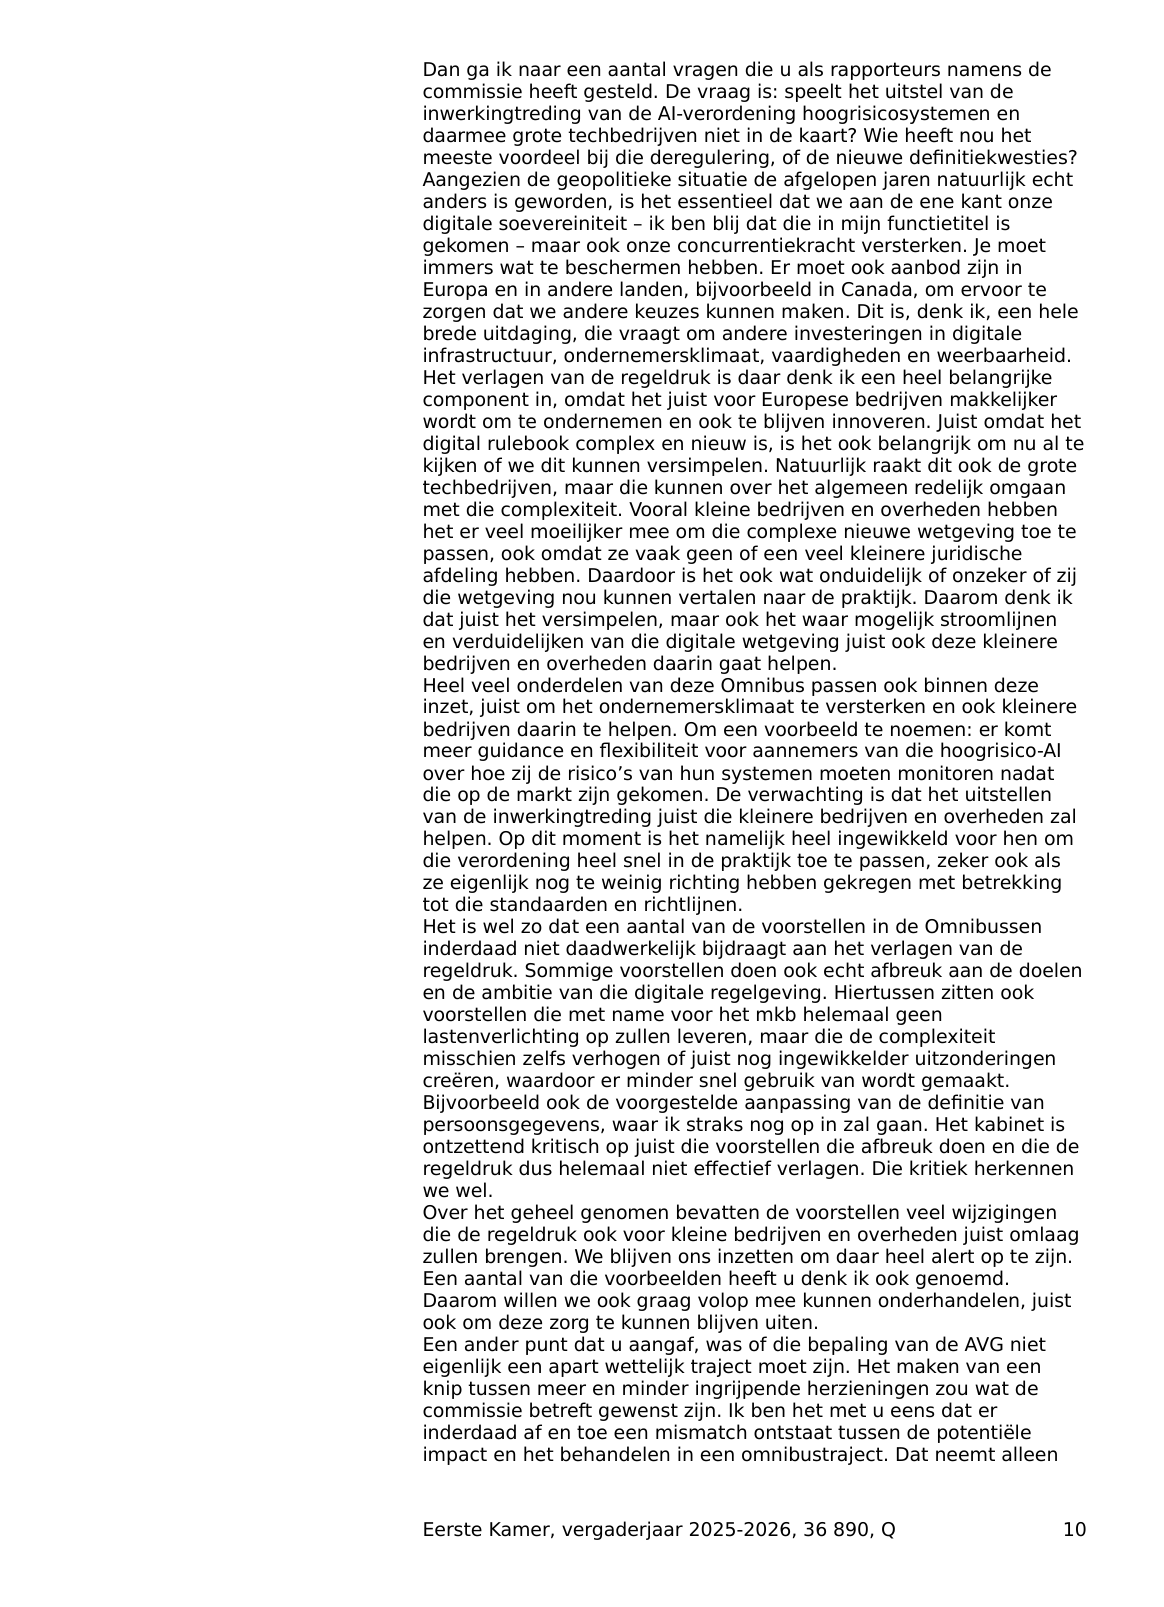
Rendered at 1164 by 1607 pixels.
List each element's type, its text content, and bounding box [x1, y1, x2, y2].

text Een ander punt dat u aangaf, was of die bepaling van de AVG niet eigenlijk een apart wettelijk traject moet zijn. Het maken van een knip tussen meer en minder ingrijpende herzieningen zou wat de commissie betreft gewenst zijn. Ik ben het met u eens dat er inderdaad af en toe een mismatch ontstaat tussen de potentiële impact en het behandelen in een omnibustraject. Dat neemt alleen [422, 1334, 1087, 1466]
text Dan ga ik naar een aantal vragen die u als rapporteurs namens de commissie heeft gesteld. De vraag is: speelt het uitstel van de inwerkingtreding van de AI-verordening hoogrisicosystemen en daarmee grote techbedrijven niet in de kaart? Wie heeft nou het meeste voordeel bij die deregulering, of de nieuwe definitiekwesties? Aangezien de geopolitieke situatie de afgelopen jaren natuurlijk echt anders is geworden, is het essentieel dat we aan de ene kant onze digitale soevereiniteit – ik ben blij dat die in mijn functietitel is gekomen – maar ook onze concurrentiekracht versterken. Je moet immers wat te beschermen hebben. Er moet ook aanbod zijn in Europa en in andere landen, bijvoorbeeld in Canada, om ervoor te zorgen dat we andere keuzes kunnen maken. Dit is, denk ik, een hele brede uitdaging, die vraagt om andere investeringen in digitale infrastructuur, ondernemersklimaat, vaardigheden en weerbaarheid. Het verlagen van de regeldruk is daar denk ik een heel belangrijke component in, omdat het juist voor Europese bedrijven makkelijker wordt om te ondernemen en ook te blijven innoveren. Juist omdat het digital rulebook complex en nieuw is, is het ook belangrijk om nu al te kijken of we dit kunnen versimpelen. Natuurlijk raakt dit ook de grote techbedrijven, maar die kunnen over het algemeen redelijk omgaan met die complexiteit. Vooral kleine bedrijven en overheden hebben het er veel moeilijker mee om die complexe nieuwe wetgeving toe te passen, ook omdat ze vaak geen of een veel kleinere juridische afdeling hebben. Daardoor is het ook wat onduidelijk of onzeker of zij die wetgeving nou kunnen vertalen naar de praktijk. Daarom denk ik dat juist het versimpelen, maar ook het waar mogelijk stroomlijnen en verduidelijken van die digitale wetgeving juist ook deze kleinere bedrijven en overheden daarin gaat helpen. [422, 59, 1087, 674]
text Het is wel zo dat een aantal van de voorstellen in de Omnibussen inderdaad niet daadwerkelijk bijdraagt aan het verlagen van de regeldruk. Sommige voorstellen doen ook echt afbreuk aan de doelen en de ambitie van die digitale regelgeving. Hiertussen zitten ook voorstellen die met name voor het mkb helemaal geen lastenverlichting op zullen leveren, maar die de complexiteit misschien zelfs verhogen of juist nog ingewikkelder uitzonderingen creëren, waardoor er minder snel gebruik van wordt gemaakt. Bijvoorbeeld ook de voorgestelde aanpassing van de definitie van persoonsgegevens, waar ik straks nog op in zal gaan. Het kabinet is ontzettend kritisch op juist die voorstellen die afbreuk doen en die de regeldruk dus helemaal niet effectief verlagen. Die kritiek herkennen we wel. [422, 916, 1087, 1202]
text Over het geheel genomen bevatten de voorstellen veel wijzigingen die de regeldruk ook voor kleine bedrijven en overheden juist omlaag zullen brengen. We blijven ons inzetten om daar heel alert op te zijn. Een aantal van die voorbeelden heeft u denk ik ook genoemd. Daarom willen we ook graag volop mee kunnen onderhandelen, juist ook om deze zorg te kunnen blijven uiten. [422, 1202, 1087, 1334]
text Heel veel onderdelen van deze Omnibus passen ook binnen deze inzet, juist om het ondernemersklimaat te versterken en ook kleinere bedrijven daarin te helpen. Om een voorbeeld te noemen: er komt meer guidance en flexibiliteit voor aannemers van die hoogrisico-AI over hoe zij de risico’s van hun systemen moeten monitoren nadat die op de markt zijn gekomen. De verwachting is dat het uitstellen van de inwerkingtreding juist die kleinere bedrijven en overheden zal helpen. Op dit moment is het namelijk heel ingewikkeld voor hen om die verordening heel snel in de praktijk toe te passen, zeker ook als ze eigenlijk nog te weinig richting hebben gekregen met betrekking tot die standaarden en richtlijnen. [422, 674, 1087, 916]
